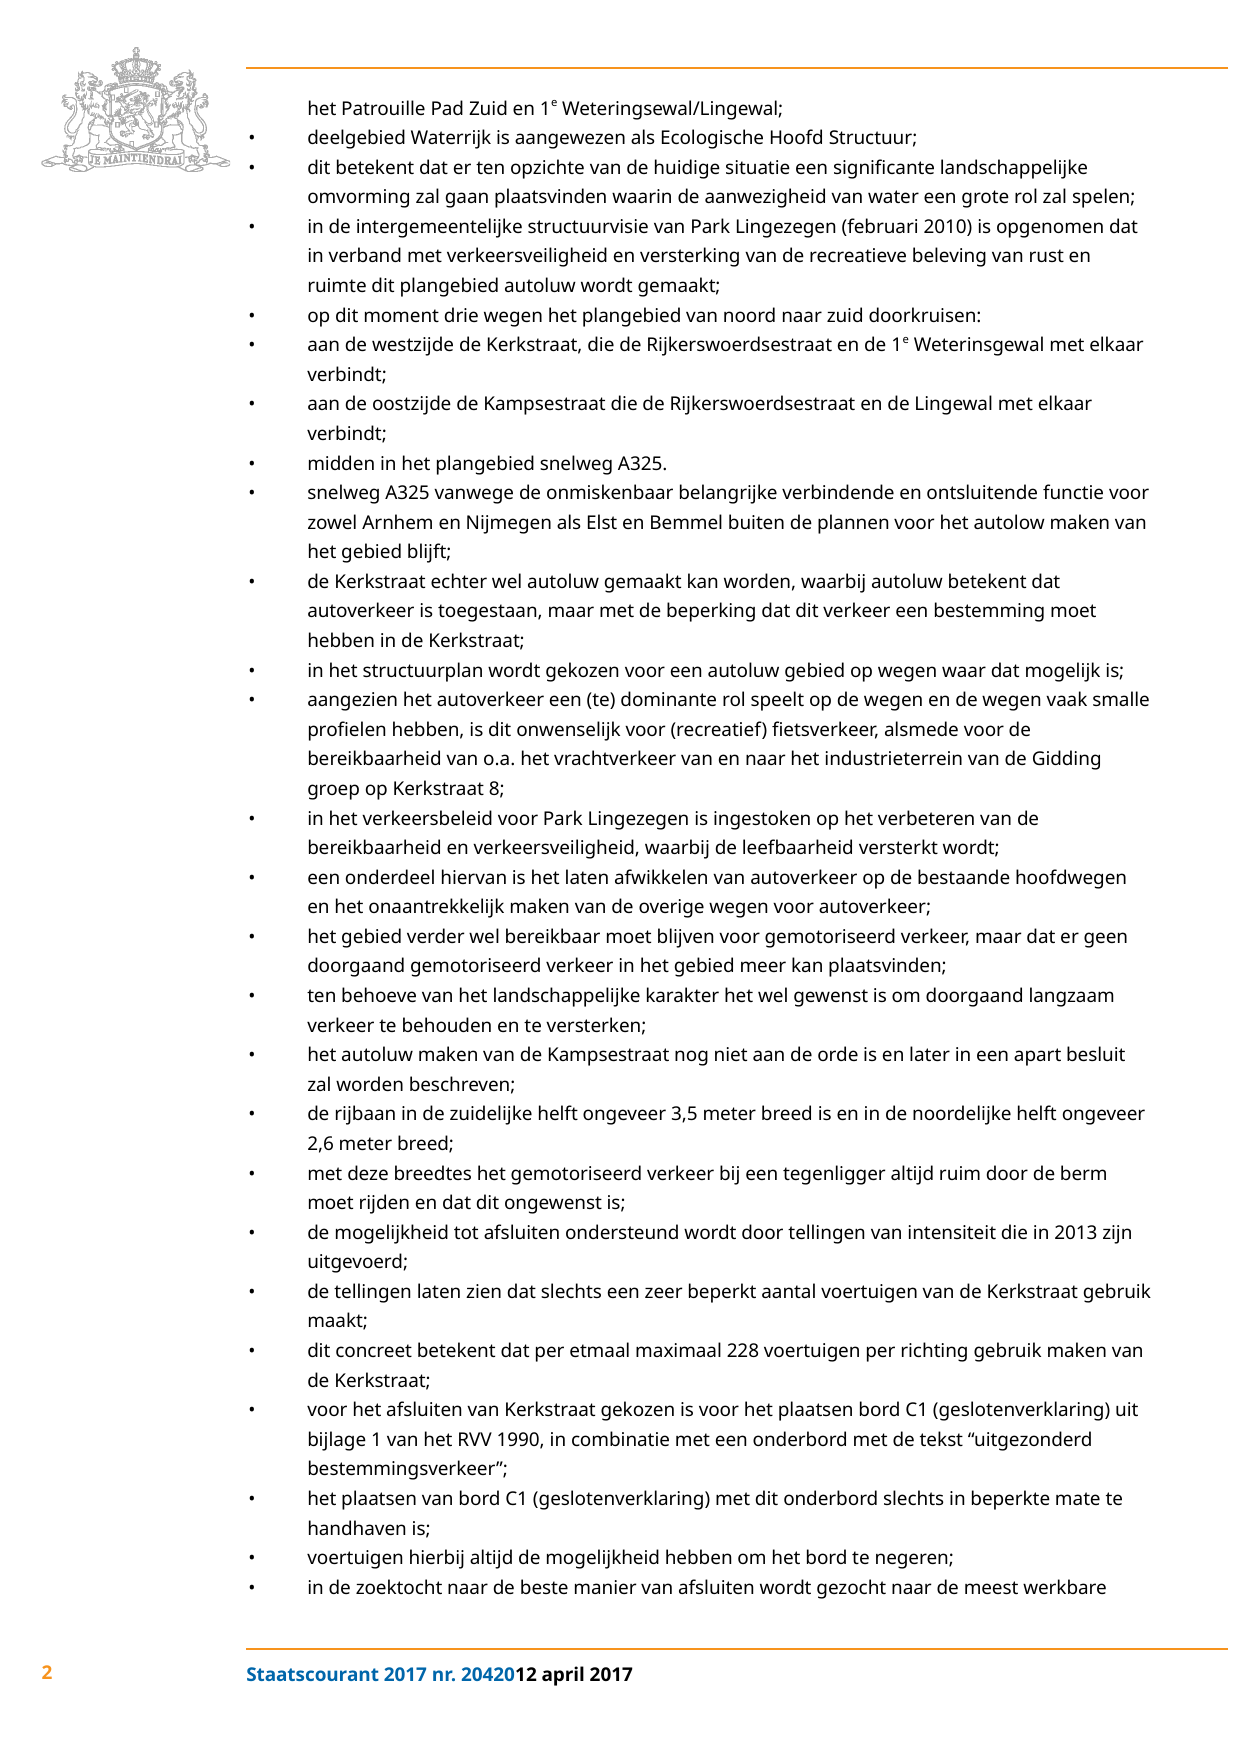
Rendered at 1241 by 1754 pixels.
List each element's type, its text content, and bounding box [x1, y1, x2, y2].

list het autoluw maken van de Kampsestraat nog niet aan de orde is en later in een apart besluit zal worden beschreven; [248, 1041, 1152, 1097]
list de mogelijkheid tot afsluiten ondersteund wordt door tellingen van intensiteit die in 2013 zijn uitgevoerd; [248, 1219, 1152, 1274]
list dit concreet betekent dat per etmaal maximaal 228 voertuigen per richting gebruik maken van de Kerkstraat; [248, 1337, 1152, 1393]
list de tellingen laten zien dat slechts een zeer beperkt aantal voertuigen van de Kerkstraat gebruik maakt; [248, 1278, 1152, 1333]
list een onderdeel hiervan is het laten afwikkelen van autoverkeer op de bestaande hoofdwegen en het onaantrekkelijk maken van de overige wegen voor autoverkeer; [248, 864, 1152, 919]
list de rijbaan in de zuidelijke helft ongeveer 3,5 meter breed is en in de noordelijke helft ongeveer 2,6 meter breed; [248, 1101, 1152, 1156]
list met deze breedtes het gemotoriseerd verkeer bij een tegenligger altijd ruim door de berm moet rijden en dat dit ongewenst is; [248, 1160, 1152, 1215]
list in de zoektocht naar de beste manier van afsluiten wordt gezocht naar de meest werkbare [248, 1574, 1152, 1600]
list in de intergemeentelijke structuurvisie van Park Lingezegen (februari 2010) is opgenomen dat in verband met verkeersveiligheid en versterking van de recreatieve beleving van rust en ruimte dit plangebied autoluw wordt gemaakt; [248, 213, 1152, 298]
list op dit moment drie wegen het plangebied van noord naar zuid doorkruisen: [248, 302, 1152, 328]
list voor het afsluiten van Kerkstraat gekozen is voor het plaatsen bord C1 (geslotenverklaring) uit bijlage 1 van het RVV 1990, in combinatie met een onderbord met de tekst “uitgezonderd bestemmingsverkeer”; [248, 1396, 1152, 1481]
list dit betekent dat er ten opzichte van de huidige situatie een significante landschappelijke omvorming zal gaan plaatsvinden waarin de aanwezigheid van water een grote rol zal spelen; [248, 154, 1152, 209]
list in het verkeersbeleid voor Park Lingezegen is ingestoken op het verbeteren van de bereikbaarheid en verkeersveiligheid, waarbij de leefbaarheid versterkt wordt; [248, 805, 1152, 860]
list het gebied verder wel bereikbaar moet blijven voor gemotoriseerd verkeer, maar dat er geen doorgaand gemotoriseerd verkeer in het gebied meer kan plaatsvinden; [248, 923, 1152, 978]
list deelgebied Waterrijk is aangewezen als Ecologische Hoofd Structuur; [248, 124, 1152, 150]
list snelweg A325 vanwege de onmiskenbaar belangrijke verbindende en ontsluitende functie voor zowel Arnhem en Nijmegen als Elst en Bemmel buiten de plannen voor het autolow maken van het gebied blijft; [248, 479, 1152, 564]
list het plaatsen van bord C1 (geslotenverklaring) met dit onderbord slechts in beperkte mate te handhaven is; [248, 1485, 1152, 1541]
picture [41, 47, 231, 172]
list midden in het plangebied snelweg A325. [248, 450, 1152, 476]
list aan de westzijde de Kerkstraat, die de Rijkerswoerdsestraat en de 1e Weterinsgewal met elkaar verbindt; [248, 331, 1152, 387]
list aangezien het autoverkeer een (te) dominante rol speelt op de wegen en de wegen vaak smalle profielen hebben, is dit onwenselijk voor (recreatief) fietsverkeer, alsmede voor de bereikbaarheid van o.a. het vrachtverkeer van en naar het industrieterrein van de Gidding groep op Kerkstraat 8; [248, 686, 1152, 801]
list het Patrouille Pad Zuid en 1e Weteringsewal/Lingewal; [248, 95, 1152, 121]
list ten behoeve van het landschappelijke karakter het wel gewenst is om doorgaand langzaam verkeer te behouden en te versterken; [248, 982, 1152, 1038]
list voertuigen hierbij altijd de mogelijkheid hebben om het bord te negeren; [248, 1544, 1152, 1570]
list de Kerkstraat echter wel autoluw gemaakt kan worden, waarbij autoluw betekent dat autoverkeer is toegestaan, maar met de beperking dat dit verkeer een bestemming moet hebben in de Kerkstraat; [248, 568, 1152, 653]
list aan de oostzijde de Kampsestraat die de Rijkerswoerdsestraat en de Lingewal met elkaar verbindt; [248, 391, 1152, 446]
list in het structuurplan wordt gekozen voor een autoluw gebied op wegen waar dat mogelijk is; [248, 657, 1152, 683]
